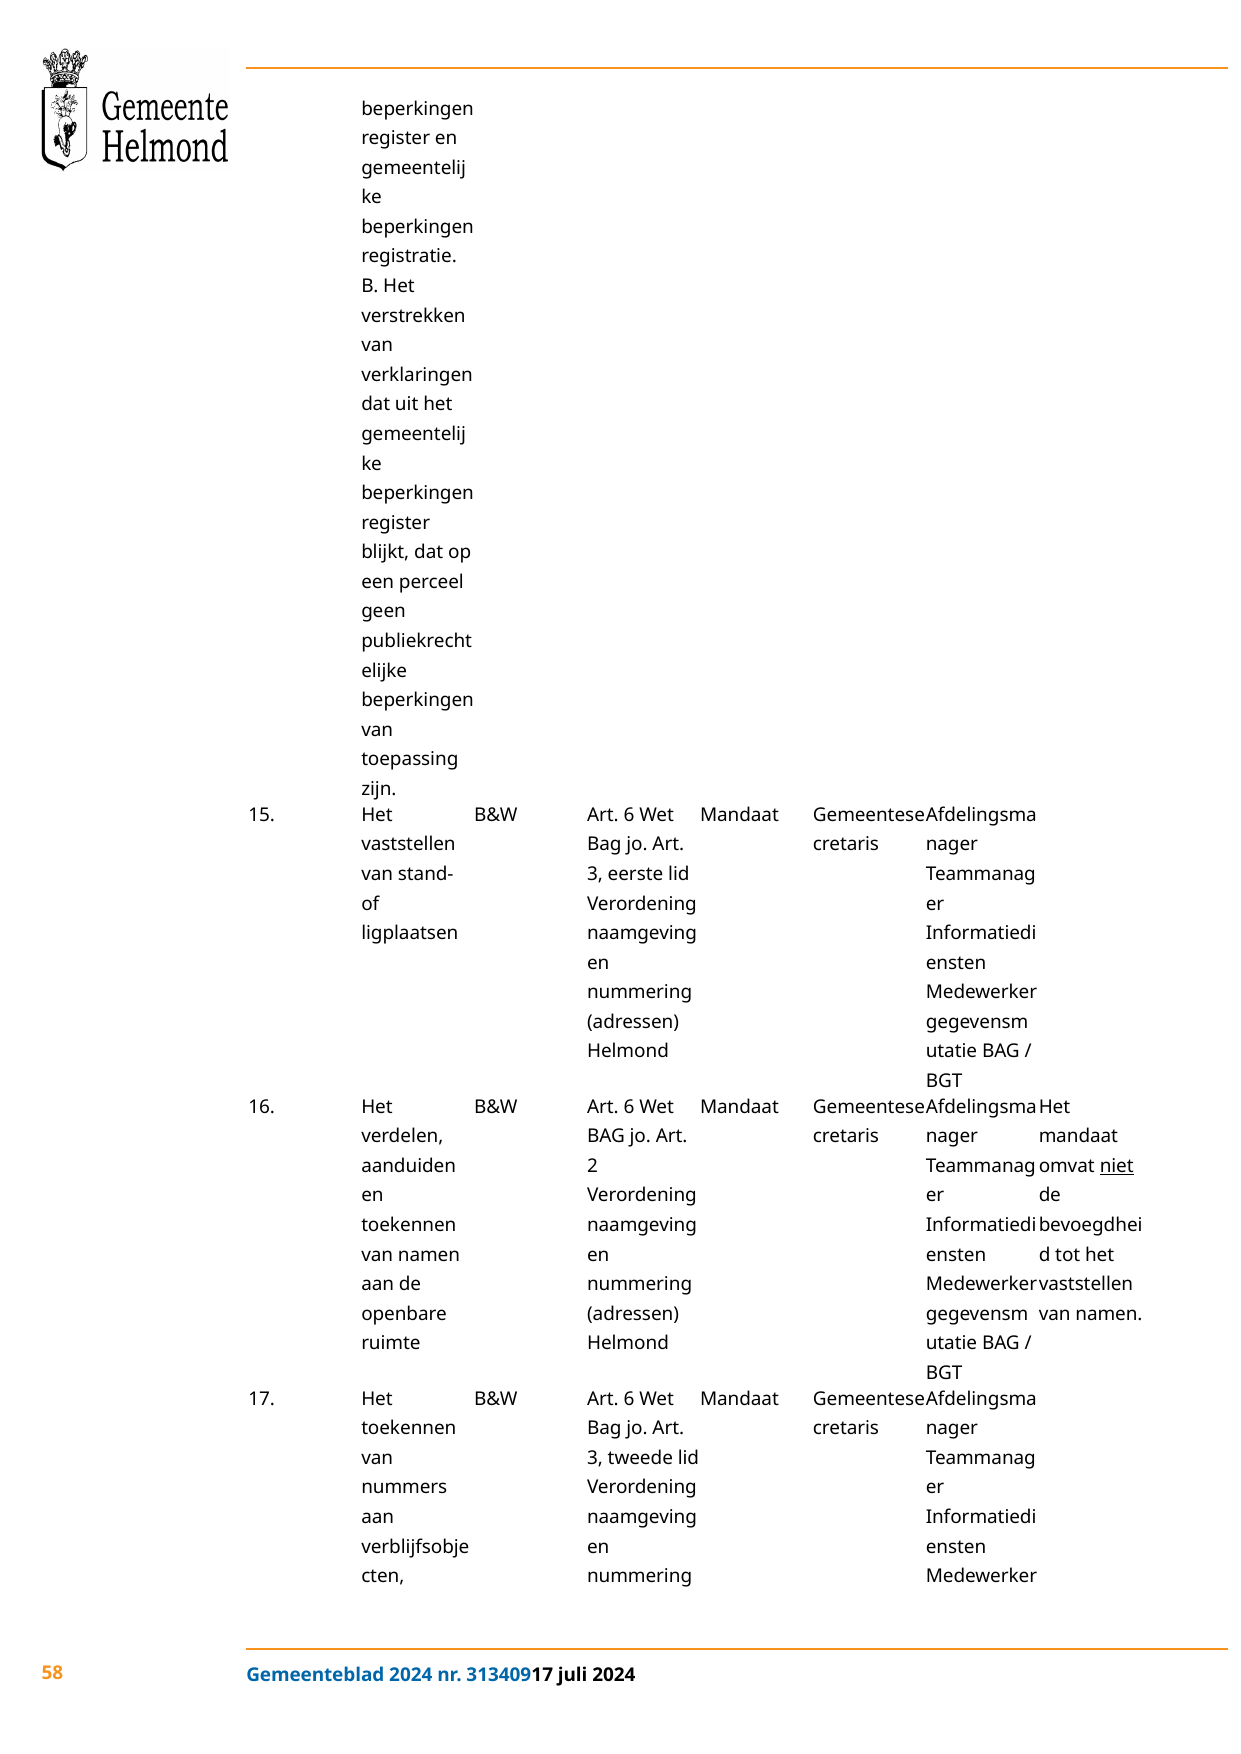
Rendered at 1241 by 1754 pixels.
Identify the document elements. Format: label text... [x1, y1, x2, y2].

table_cell B&W [474, 801, 587, 1093]
table_cell [926, 95, 1038, 801]
table_cell 16. [248, 1093, 361, 1385]
picture [41, 47, 231, 172]
table_cell Mandaat [700, 1093, 813, 1385]
table_cell [700, 95, 813, 801]
table_cell B&W [474, 1093, 587, 1385]
table_cell Afdelingsmanager Teammanager Informatiediensten Medewerker [926, 1385, 1038, 1588]
table_cell 17. [248, 1385, 361, 1588]
table_cell B&W [474, 1385, 587, 1588]
table_cell [474, 95, 587, 801]
table_cell Gemeentesecretaris [813, 801, 926, 1093]
table_cell Het mandaat omvat niet de bevoegdheid tot het vaststellen van namen. [1039, 1093, 1152, 1385]
table_cell [248, 95, 361, 801]
table_cell Mandaat [700, 801, 813, 1093]
table_cell 15. [248, 801, 361, 1093]
table_cell [1039, 1385, 1152, 1588]
table_cell [1039, 95, 1152, 801]
table_cell Art. 6 Wet BAG jo. Art. 2 Verordening naamgeving en nummering (adressen) Helmond [587, 1093, 700, 1385]
table_cell [813, 95, 926, 801]
table_cell Art. 6 Wet Bag jo. Art. 3, tweede lid Verordening naamgeving en nummering [587, 1385, 700, 1588]
table_cell Het vaststellen van stand- of ligplaatsen [361, 801, 474, 1093]
table_cell [587, 95, 700, 801]
table_cell Het verdelen, aanduiden en toekennen van namen aan de openbare ruimte [361, 1093, 474, 1385]
table_cell Gemeentesecretaris [813, 1093, 926, 1385]
table_cell Afdelingsmanager Teammanager Informatiediensten Medewerker gegevensmutatie BAG / BGT [926, 1093, 1038, 1385]
table_cell Afdelingsmanager Teammanager Informatiediensten Medewerker gegevensmutatie BAG / BGT [926, 801, 1038, 1093]
table_cell Gemeentesecretaris [813, 1385, 926, 1588]
table_cell Het toekennen van nummers aan verblijfsobjecten, [361, 1385, 474, 1588]
table_cell Mandaat [700, 1385, 813, 1588]
table_cell Art. 6 Wet Bag jo. Art. 3, eerste lid Verordening naamgeving en nummering (adressen) Helmond [587, 801, 700, 1093]
table_cell beperkingenregister en gemeentelijke beperkingenregistratie. B. Het verstrekken van verklaringen dat uit het gemeentelijke beperkingenregister blijkt, dat op een perceel geen publiekrechtelijke beperkingen van toepassing zijn. [361, 95, 474, 801]
table_cell [1039, 801, 1152, 1093]
